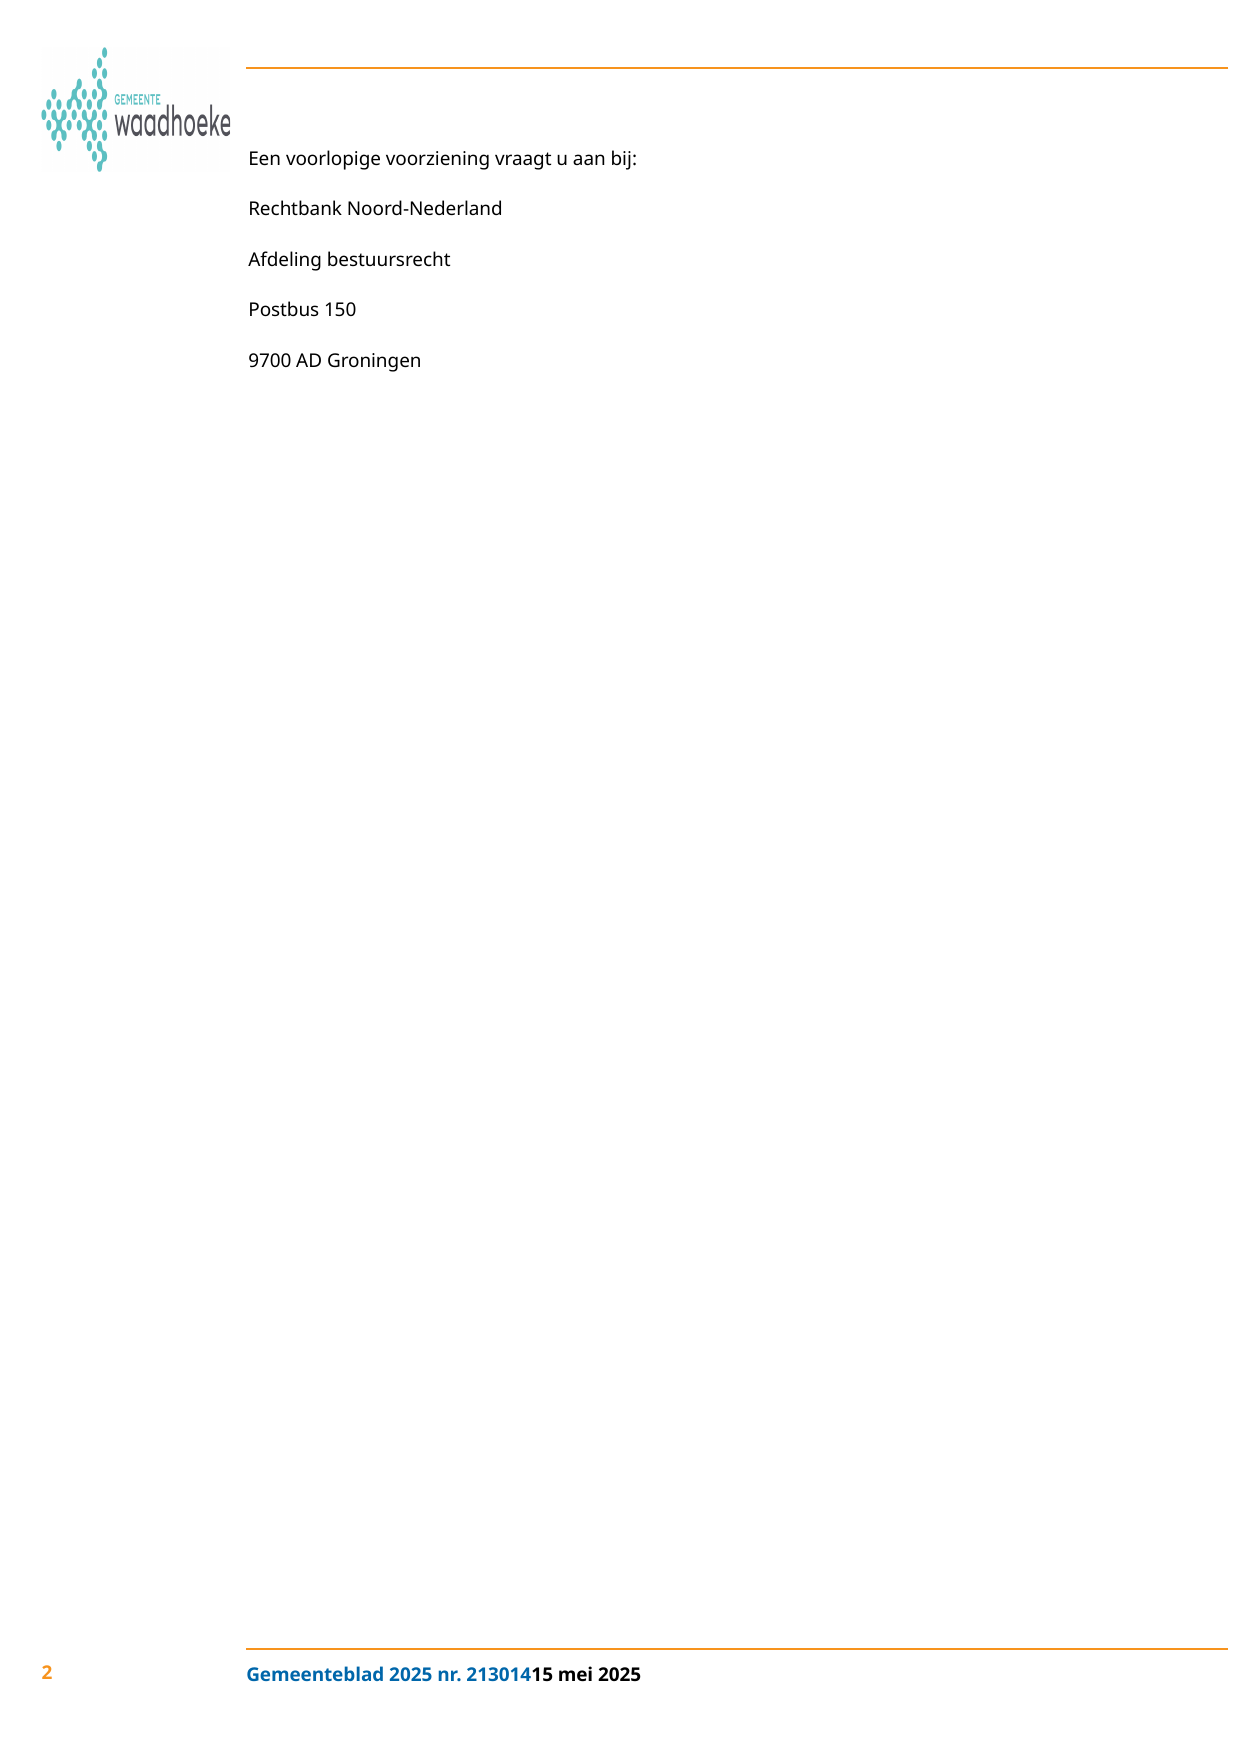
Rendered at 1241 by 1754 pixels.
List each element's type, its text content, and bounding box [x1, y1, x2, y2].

text 9700 AD Groningen [248, 347, 1152, 373]
text Postbus 150 [248, 296, 1152, 322]
text Rechtbank Noord-Nederland [248, 196, 1152, 221]
text Een voorlopige voorziening vraagt u aan bij: [248, 145, 1152, 171]
picture [41, 47, 231, 172]
text Afdeling bestuursrecht [248, 246, 1152, 272]
